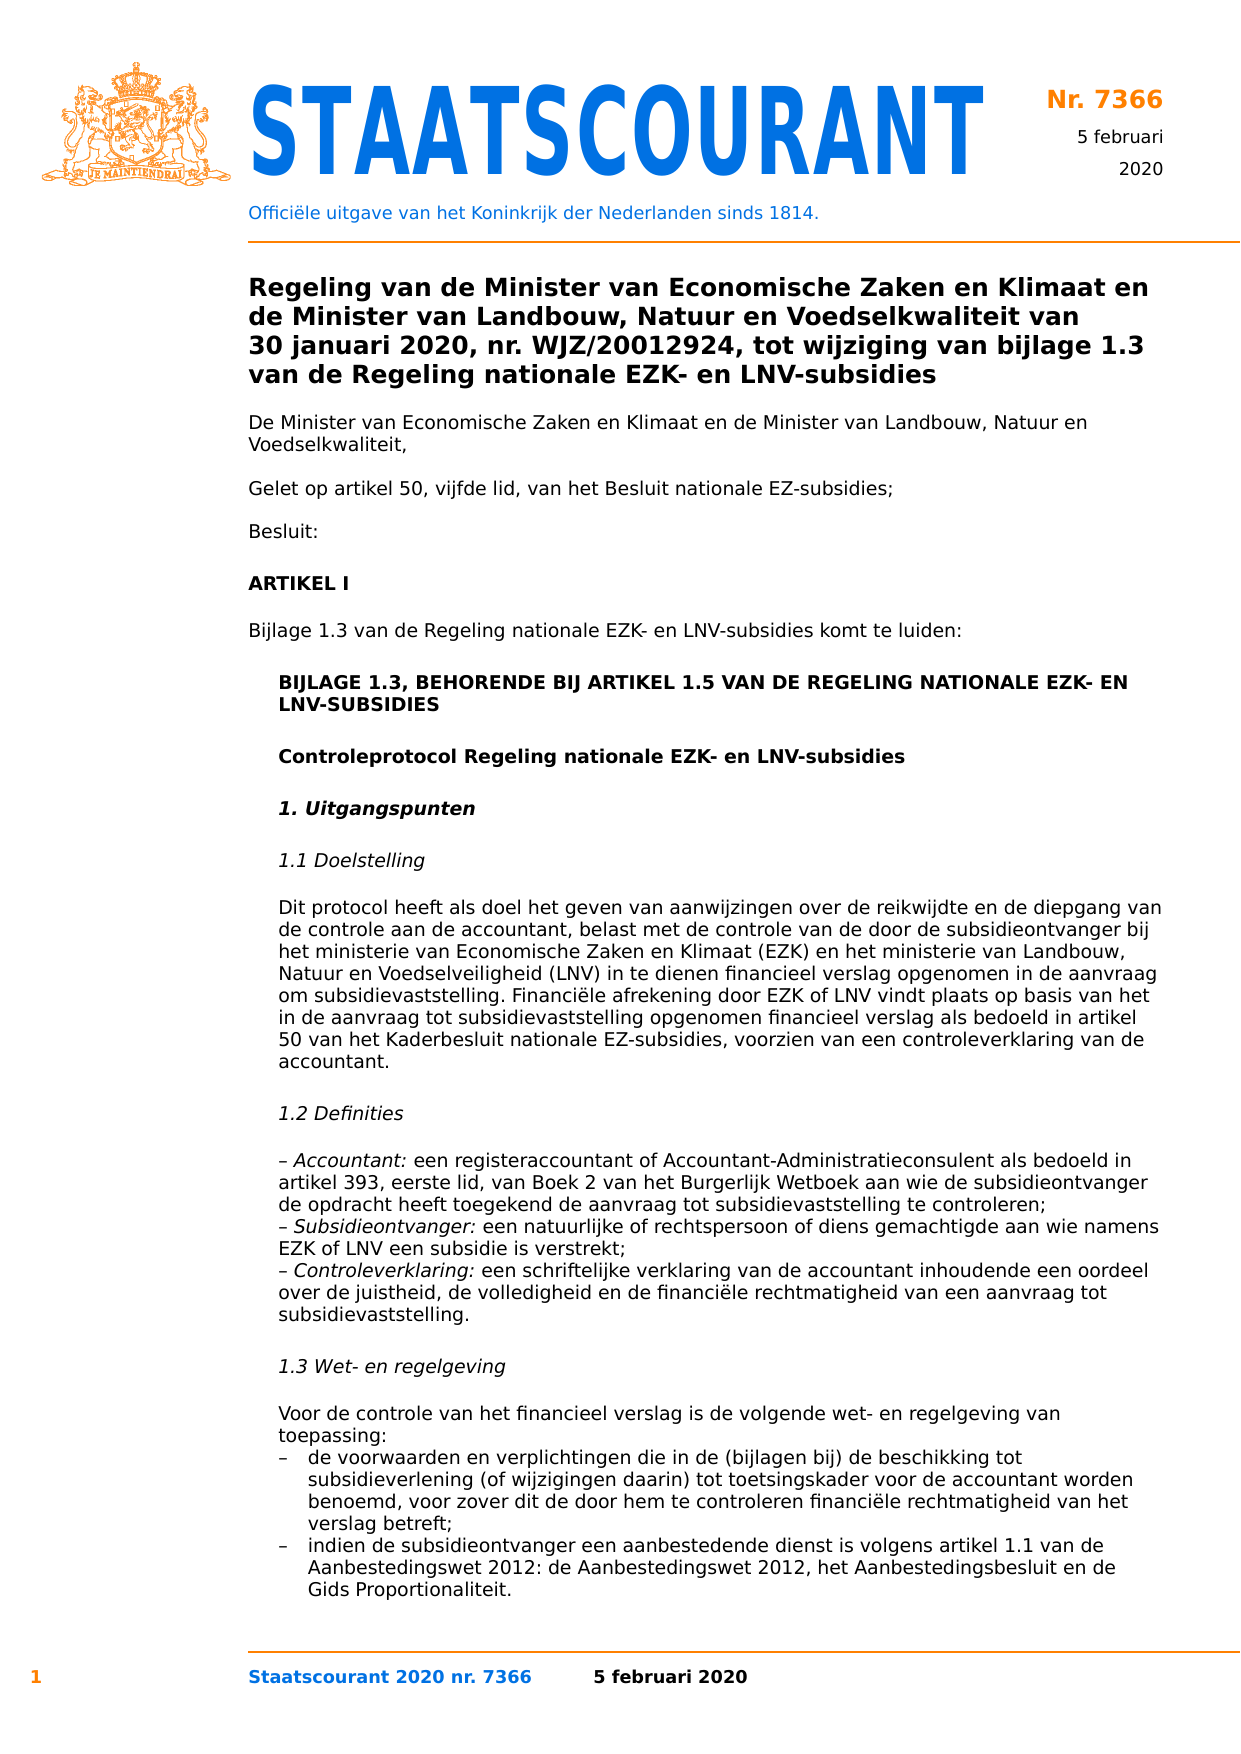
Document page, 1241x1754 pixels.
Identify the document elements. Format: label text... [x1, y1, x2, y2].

picture [41, 62, 231, 186]
subtitle 1.3 Wet- en regelgeving [278, 1356, 1163, 1378]
text Besluit: [248, 521, 1163, 543]
subtitle BIJLAGE 1.3, BEHORENDE BIJ ARTIKEL 1.5 VAN DE REGELING NATIONALE EZK- EN LNV-SUBSIDIES [278, 672, 1163, 716]
table_cell 5 februari [998, 121, 1240, 153]
text – Controleverklaring: een schriftelijke verklaring van de accountant inhoudende een oordeel over de juistheid, de volledigheid en de financiële rechtmatigheid van een aanvraag tot subsidievaststelling. [278, 1260, 1163, 1326]
text – Subsidieontvanger: een natuurlijke of rechtspersoon of diens gemachtigde aan wie namens EZK of LNV een subsidie is verstrekt; [278, 1216, 1163, 1260]
subtitle Controleprotocol Regeling nationale EZK- en LNV-subsidies [278, 746, 1163, 768]
text Dit protocol heeft als doel het geven van aanwijzingen over de reikwijdte en de diepgang van de controle aan de accountant, belast met de controle van de door de subsidieontvanger bij het ministerie van Economische Zaken en Klimaat (EZK) en het ministerie van Landbouw, Natuur en Voedselveiligheid (LNV) in te dienen financieel verslag opgenomen in de aanvraag om subsidievaststelling. Financiële afrekening door EZK of LNV vindt plaats op basis van het in de aanvraag tot subsidievaststelling opgenomen financieel verslag als bedoeld in artikel 50 van het Kaderbesluit nationale EZ-subsidies, voorzien van een controleverklaring van de accountant. [278, 897, 1163, 1073]
table_cell 2020 [998, 153, 1240, 203]
table_cell Officiële uitgave van het Koninkrijk der Nederlanden sinds 1814. [248, 203, 1240, 241]
table_header [25, 62, 248, 241]
table_header Nr. 7366 [998, 62, 1240, 121]
subtitle Regeling van de Minister van Economische Zaken en Klimaat en de Minister van Landbouw, Natuur en Voedselkwaliteit van 30 januari 2020, nr. WJZ/20012924, tot wijziging van bijlage 1.3 van de Regeling nationale EZK- en LNV-subsidies [248, 273, 1163, 390]
subtitle 1. Uitgangspunten [278, 798, 1163, 820]
text – Accountant: een registeraccountant of Accountant-Administratieconsulent als bedoeld in artikel 393, eerste lid, van Boek 2 van het Burgerlijk Wetboek aan wie de subsidieontvanger de opdracht heeft toegekend de aanvraag tot subsidievaststelling te controleren; [278, 1150, 1163, 1216]
subtitle 1.2 Definities [278, 1103, 1163, 1125]
text – de voorwaarden en verplichtingen die in de (bijlagen bij) de beschikking tot subsidieverlening (of wijzigingen daarin) tot toetsingskader voor de accountant worden benoemd, voor zover dit de door hem te controleren financiële rechtmatigheid van het verslag betreft; [278, 1447, 1163, 1534]
subtitle 1.1 Doelstelling [278, 850, 1163, 872]
text Gelet op artikel 50, vijfde lid, van het Besluit nationale EZ-subsidies; [248, 477, 1163, 499]
text De Minister van Economische Zaken en Klimaat en de Minister van Landbouw, Natuur en Voedselkwaliteit, [248, 412, 1163, 456]
text – indien de subsidieontvanger een aanbestedende dienst is volgens artikel 1.1 van de Aanbestedingswet 2012: de Aanbestedingswet 2012, het Aanbestedingsbesluit en de Gids Proportionaliteit. [278, 1534, 1163, 1601]
table_header STAATSCOURANT [248, 62, 998, 203]
text Voor de controle van het financieel verslag is de volgende wet- en regelgeving van toepassing: [278, 1403, 1163, 1447]
text Bijlage 1.3 van de Regeling nationale EZK- en LNV-subsidies komt te luiden: [248, 620, 1163, 642]
subtitle ARTIKEL I [248, 573, 1163, 595]
